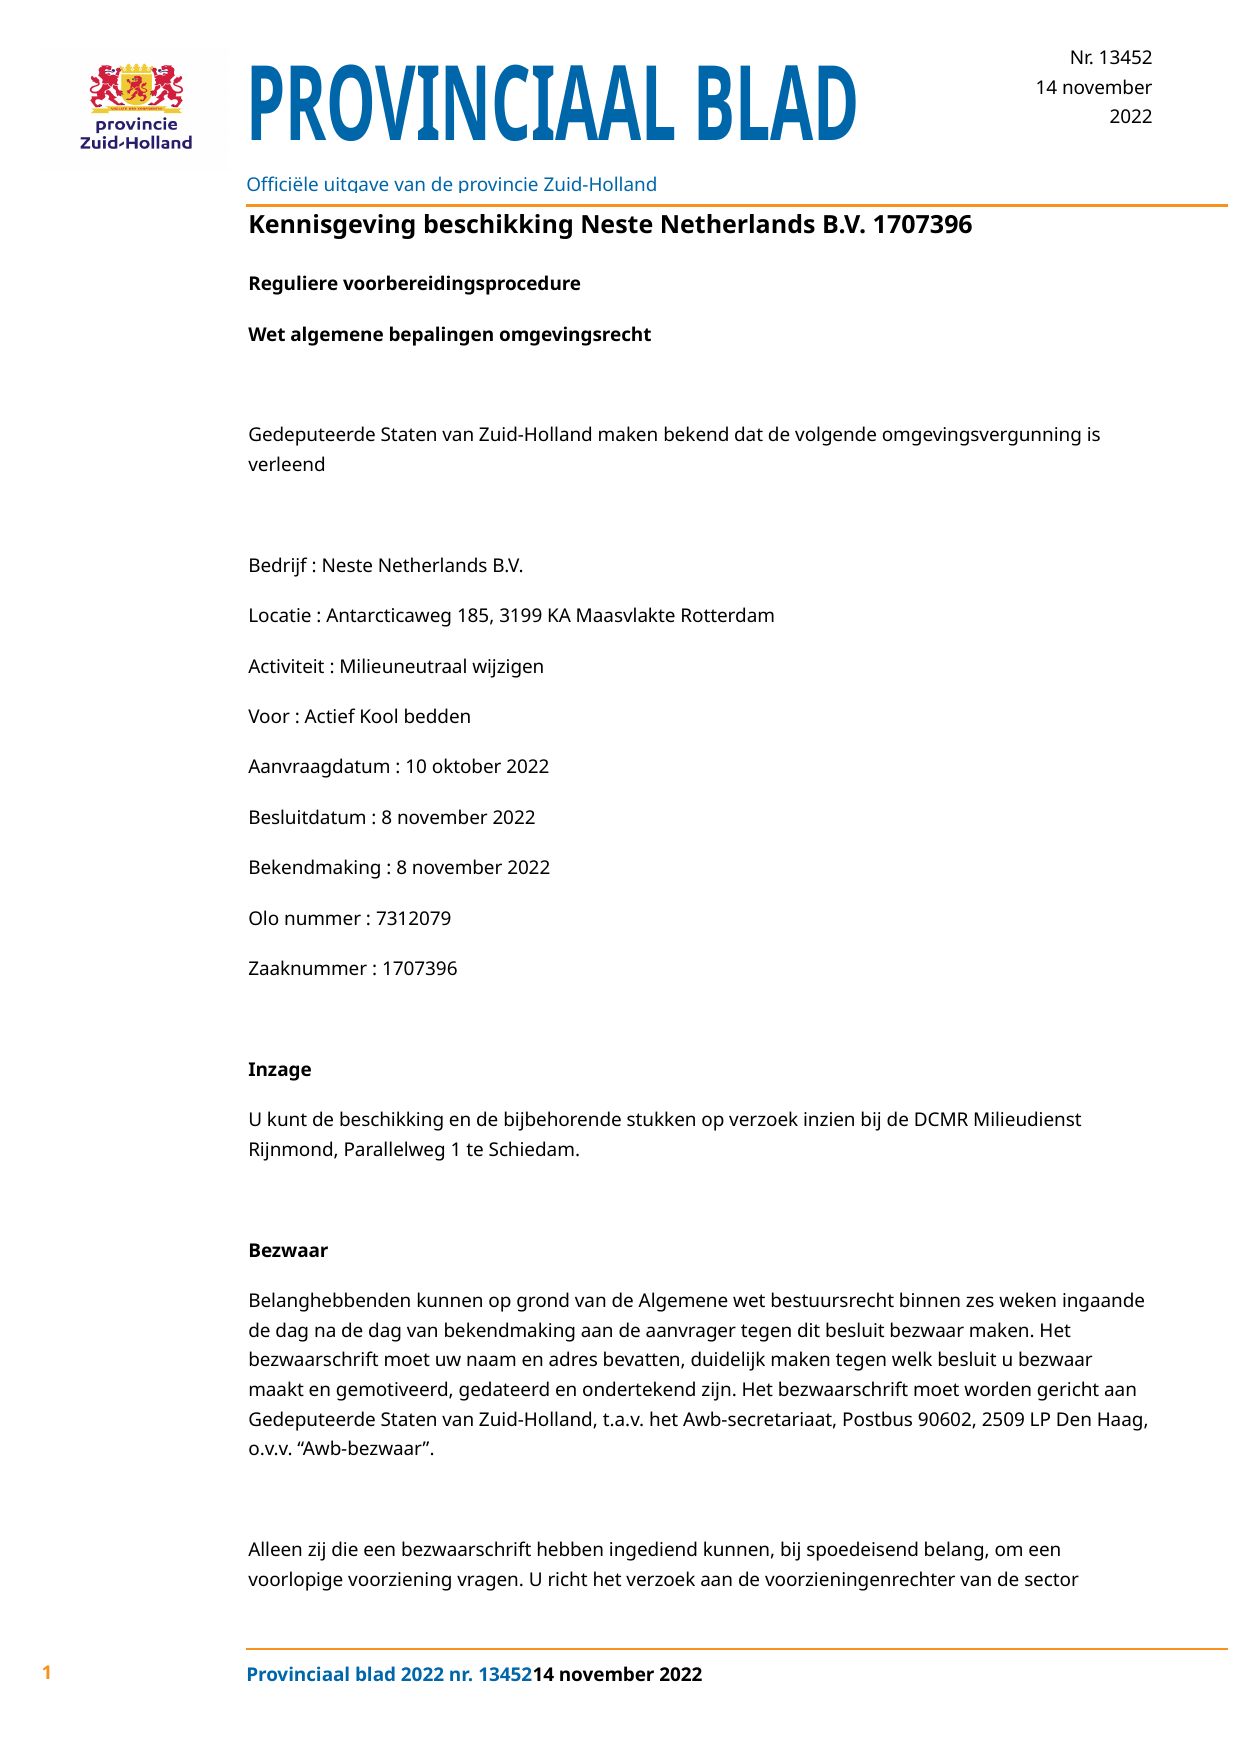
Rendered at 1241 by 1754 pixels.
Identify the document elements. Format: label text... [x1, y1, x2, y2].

text Bedrijf : Neste Netherlands B.V. [248, 552, 1152, 578]
text Besluitdatum : 8 november 2022 [248, 804, 1152, 830]
text Inzage [248, 1056, 1152, 1082]
text U kunt de beschikking en de bijbehorende stukken op verzoek inzien bij de DCMR Milieudienst Rijnmond, Parallelweg 1 te Schiedam. [248, 1107, 1152, 1162]
text Gedeputeerde Staten van Zuid-Holland maken bekend dat de volgende omgevingsvergunning is verleend [248, 422, 1152, 477]
text Activiteit : Milieuneutraal wijzigen [248, 653, 1152, 678]
text Alleen zij die een bezwaarschrift hebben ingediend kunnen, bij spoedeisend belang, om een voorlopige voorziening vragen. U richt het verzoek aan de voorzieningenrechter van de sector [248, 1536, 1152, 1591]
text Zaaknummer : 1707396 [248, 955, 1152, 981]
text Olo nummer : 7312079 [248, 905, 1152, 931]
text Aanvraagdatum : 10 oktober 2022 [248, 754, 1152, 779]
text Kennisgeving beschikking Neste Netherlands B.V. 1707396 [248, 207, 1152, 241]
text Reguliere voorbereidingsprocedure [248, 270, 1152, 296]
text Bekendmaking : 8 november 2022 [248, 854, 1152, 880]
picture [41, 47, 231, 172]
text Belanghebbenden kunnen op grond van de Algemene wet bestuursrecht binnen zes weken ingaande de dag na de dag van bekendmaking aan de aanvrager tegen dit besluit bezwaar maken. Het bezwaarschrift moet uw naam en adres bevatten, duidelijk maken tegen welk besluit u bezwaar maakt en gemotiveerd, gedateerd en ondertekend zijn. Het bezwaarschrift moet worden gericht aan Gedeputeerde Staten van Zuid-Holland, t.a.v. het Awb-secretariaat, Postbus 90602, 2509 LP Den Haag, o.v.v. “Awb-bezwaar”. [248, 1287, 1152, 1461]
text Voor : Actief Kool bedden [248, 703, 1152, 729]
text Bezwaar [248, 1237, 1152, 1263]
text Locatie : Antarcticaweg 185, 3199 KA Maasvlakte Rotterdam [248, 602, 1152, 628]
text Wet algemene bepalingen omgevingsrecht [248, 321, 1152, 346]
